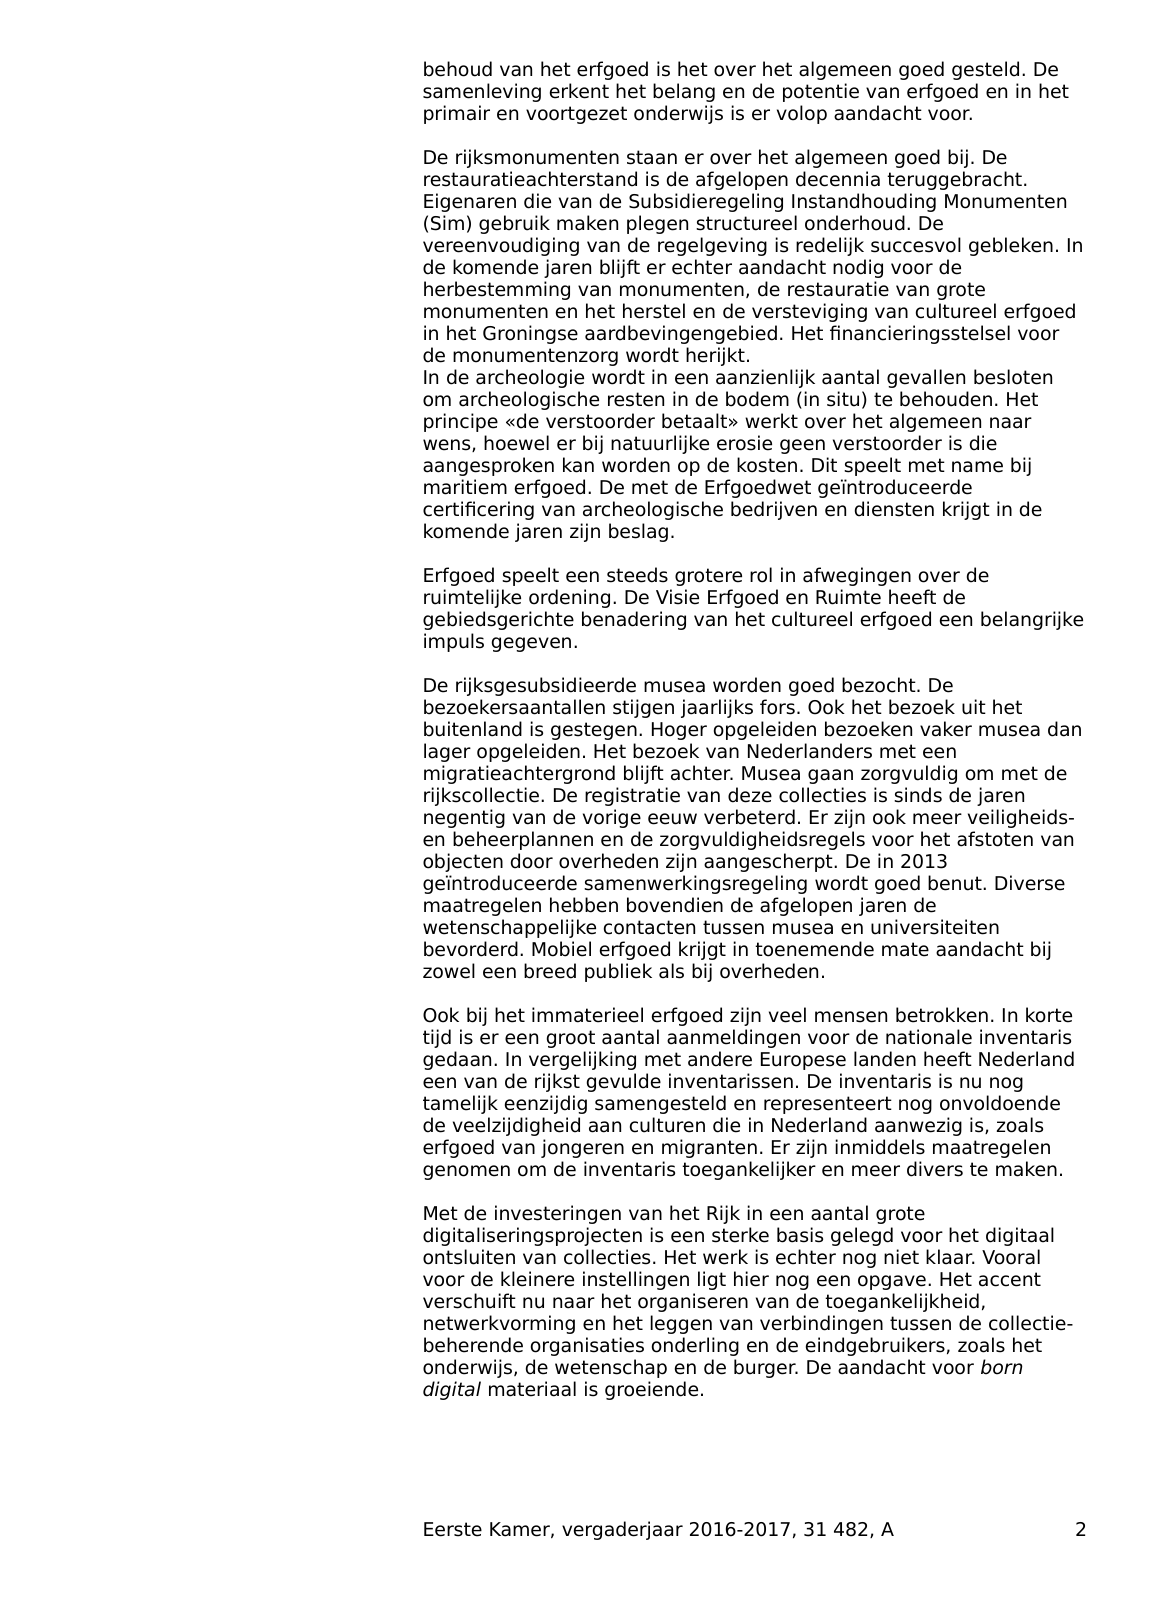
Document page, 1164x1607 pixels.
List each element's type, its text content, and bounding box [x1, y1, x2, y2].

text Ook bij het immaterieel erfgoed zijn veel mensen betrokken. In korte tijd is er een groot aantal aanmeldingen voor de nationale inventaris gedaan. In vergelijking met andere Europese landen heeft Nederland een van de rijkst gevulde inventarissen. De inventaris is nu nog tamelijk eenzijdig samengesteld en representeert nog onvoldoende de veelzijdigheid aan culturen die in Nederland aanwezig is, zoals erfgoed van jongeren en migranten. Er zijn inmiddels maatregelen genomen om de inventaris toegankelijker en meer divers te maken. [422, 1005, 1087, 1181]
text De rijksmonumenten staan er over het algemeen goed bij. De restauratieachterstand is de afgelopen decennia teruggebracht. Eigenaren die van de Subsidieregeling Instandhouding Monumenten (Sim) gebruik maken plegen structureel onderhoud. De vereenvoudiging van de regelgeving is redelijk succesvol gebleken. In de komende jaren blijft er echter aandacht nodig voor de herbestemming van monumenten, de restauratie van grote monumenten en het herstel en de versteviging van cultureel erfgoed in het Groningse aardbevingengebied. Het financieringsstelsel voor de monumentenzorg wordt herijkt. [422, 147, 1087, 367]
text behoud van het erfgoed is het over het algemeen goed gesteld. De samenleving erkent het belang en de potentie van erfgoed en in het primair en voortgezet onderwijs is er volop aandacht voor. [422, 59, 1087, 125]
text In de archeologie wordt in een aanzienlijk aantal gevallen besloten om archeologische resten in de bodem (in situ) te behouden. Het principe «de verstoorder betaalt» werkt over het algemeen naar wens, hoewel er bij natuurlijke erosie geen verstoorder is die aangesproken kan worden op de kosten. Dit speelt met name bij maritiem erfgoed. De met de Erfgoedwet geïntroduceerde certificering van archeologische bedrijven en diensten krijgt in de komende jaren zijn beslag. [422, 367, 1087, 543]
text Erfgoed speelt een steeds grotere rol in afwegingen over de ruimtelijke ordening. De Visie Erfgoed en Ruimte heeft de gebiedsgerichte benadering van het cultureel erfgoed een belangrijke impuls gegeven. [422, 565, 1087, 653]
text De rijksgesubsidieerde musea worden goed bezocht. De bezoekersaantallen stijgen jaarlijks fors. Ook het bezoek uit het buitenland is gestegen. Hoger opgeleiden bezoeken vaker musea dan lager opgeleiden. Het bezoek van Nederlanders met een migratieachtergrond blijft achter. Musea gaan zorgvuldig om met de rijkscollectie. De registratie van deze collecties is sinds de jaren negentig van de vorige eeuw verbeterd. Er zijn ook meer veiligheids- en beheerplannen en de zorgvuldigheidsregels voor het afstoten van objecten door overheden zijn aangescherpt. De in 2013 geïntroduceerde samenwerkingsregeling wordt goed benut. Diverse maatregelen hebben bovendien de afgelopen jaren de wetenschappelijke contacten tussen musea en universiteiten bevorderd. Mobiel erfgoed krijgt in toenemende mate aandacht bij zowel een breed publiek als bij overheden. [422, 675, 1087, 983]
text Met de investeringen van het Rijk in een aantal grote digitaliseringsprojecten is een sterke basis gelegd voor het digitaal ontsluiten van collecties. Het werk is echter nog niet klaar. Vooral voor de kleinere instellingen ligt hier nog een opgave. Het accent verschuift nu naar het organiseren van de toegankelijkheid, netwerkvorming en het leggen van verbindingen tussen de collectie-beherende organisaties onderling en de eindgebruikers, zoals het onderwijs, de wetenschap en de burger. De aandacht voor born digital materiaal is groeiende. [422, 1203, 1087, 1401]
